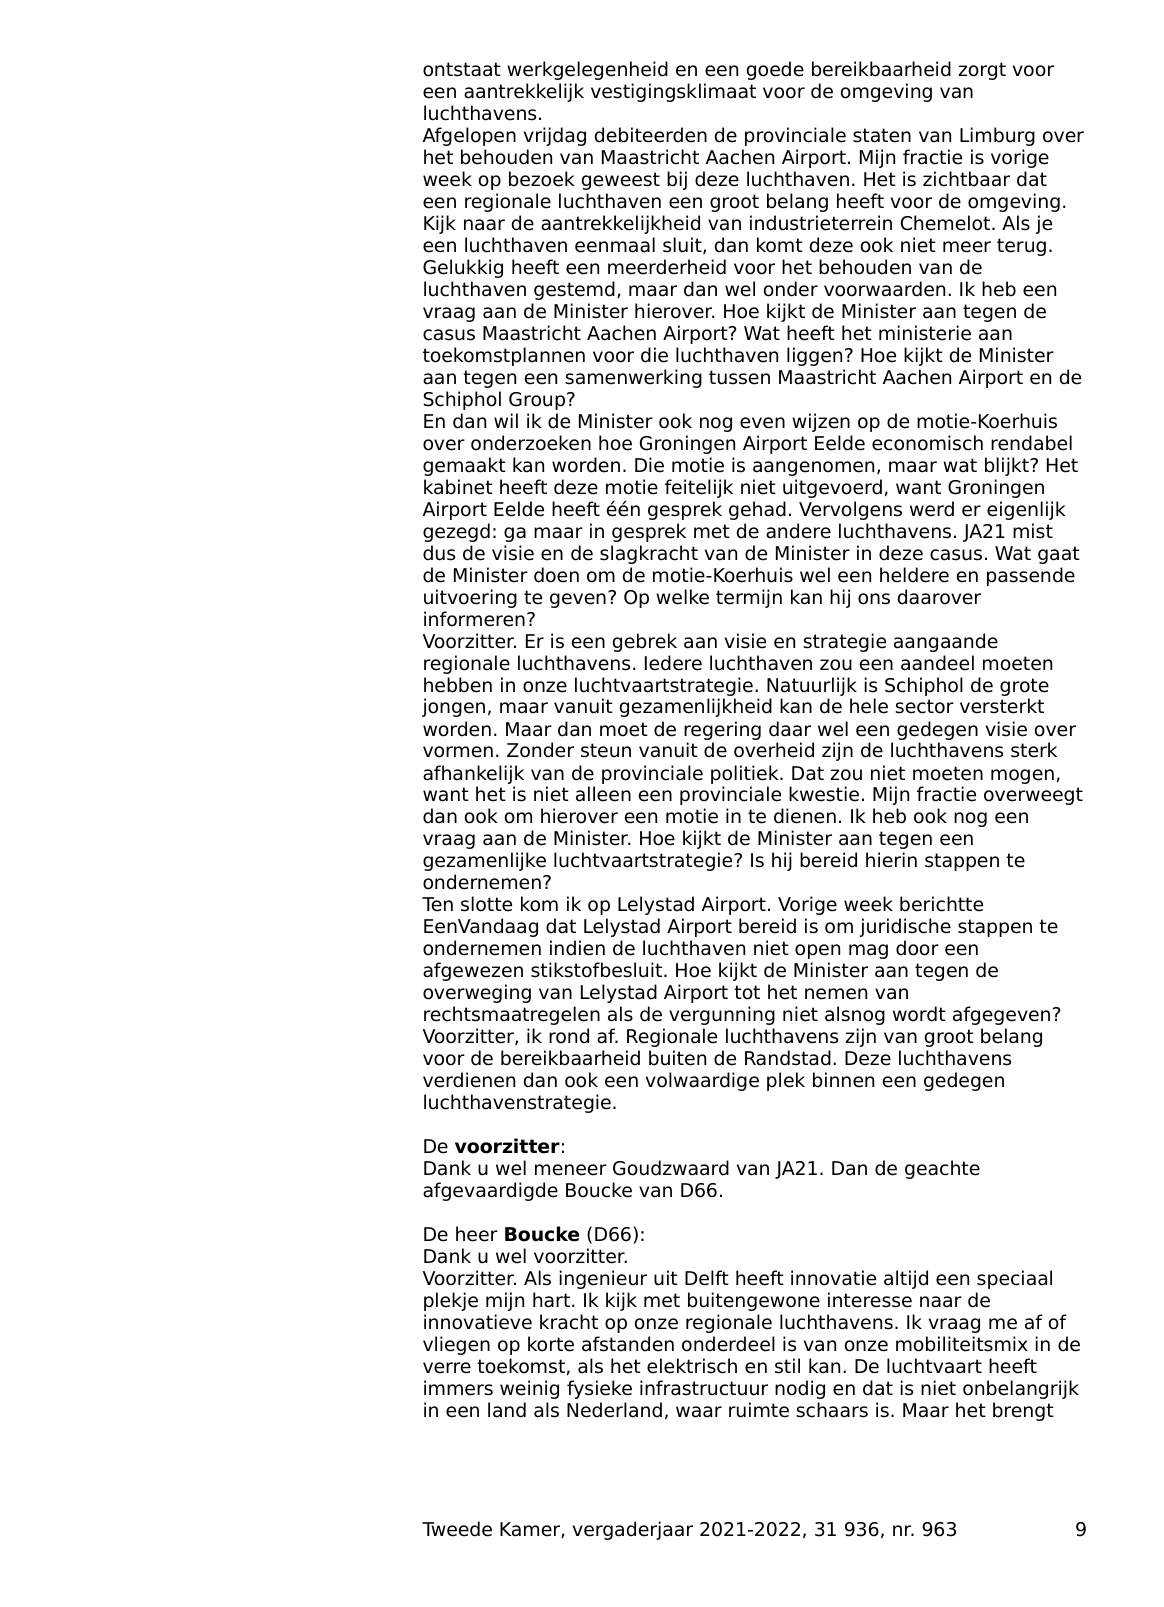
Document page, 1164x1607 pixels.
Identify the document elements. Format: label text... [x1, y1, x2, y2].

text Voorzitter. Er is een gebrek aan visie en strategie aangaande regionale luchthavens. Iedere luchthaven zou een aandeel moeten hebben in onze luchtvaartstrategie. Natuurlijk is Schiphol de grote jongen, maar vanuit gezamenlijkheid kan de hele sector versterkt worden. Maar dan moet de regering daar wel een gedegen visie over vormen. Zonder steun vanuit de overheid zijn de luchthavens sterk afhankelijk van de provinciale politiek. Dat zou niet moeten mogen, want het is niet alleen een provinciale kwestie. Mijn fractie overweegt dan ook om hierover een motie in te dienen. Ik heb ook nog een vraag aan de Minister. Hoe kijkt de Minister aan tegen een gezamenlijke luchtvaartstrategie? Is hij bereid hierin stappen te ondernemen? [422, 631, 1087, 894]
text De heer Boucke (D66): [422, 1224, 1087, 1246]
text Ten slotte kom ik op Lelystad Airport. Vorige week berichtte EenVandaag dat Lelystad Airport bereid is om juridische stappen te ondernemen indien de luchthaven niet open mag door een afgewezen stikstofbesluit. Hoe kijkt de Minister aan tegen de overweging van Lelystad Airport tot het nemen van rechtsmaatregelen als de vergunning niet alsnog wordt afgegeven? [422, 894, 1087, 1026]
text Voorzitter, ik rond af. Regionale luchthavens zijn van groot belang voor de bereikbaarheid buiten de Randstad. Deze luchthavens verdienen dan ook een volwaardige plek binnen een gedegen luchthavenstrategie. [422, 1026, 1087, 1114]
text Afgelopen vrijdag debiteerden de provinciale staten van Limburg over het behouden van Maastricht Aachen Airport. Mijn fractie is vorige week op bezoek geweest bij deze luchthaven. Het is zichtbaar dat een regionale luchthaven een groot belang heeft voor de omgeving. Kijk naar de aantrekkelijkheid van industrieterrein Chemelot. Als je een luchthaven eenmaal sluit, dan komt deze ook niet meer terug. Gelukkig heeft een meerderheid voor het behouden van de luchthaven gestemd, maar dan wel onder voorwaarden. Ik heb een vraag aan de Minister hierover. Hoe kijkt de Minister aan tegen de casus Maastricht Aachen Airport? Wat heeft het ministerie aan toekomstplannen voor die luchthaven liggen? Hoe kijkt de Minister aan tegen een samenwerking tussen Maastricht Aachen Airport en de Schiphol Group? [422, 125, 1087, 411]
text ontstaat werkgelegenheid en een goede bereikbaarheid zorgt voor een aantrekkelijk vestigingsklimaat voor de omgeving van luchthavens. [422, 59, 1087, 125]
text Dank u wel voorzitter. [422, 1246, 1087, 1268]
text De voorzitter: [422, 1136, 1087, 1158]
text En dan wil ik de Minister ook nog even wijzen op de motie-Koerhuis over onderzoeken hoe Groningen Airport Eelde economisch rendabel gemaakt kan worden. Die motie is aangenomen, maar wat blijkt? Het kabinet heeft deze motie feitelijk niet uitgevoerd, want Groningen Airport Eelde heeft één gesprek gehad. Vervolgens werd er eigenlijk gezegd: ga maar in gesprek met de andere luchthavens. JA21 mist dus de visie en de slagkracht van de Minister in deze casus. Wat gaat de Minister doen om de motie-Koerhuis wel een heldere en passende uitvoering te geven? Op welke termijn kan hij ons daarover informeren? [422, 411, 1087, 631]
text Voorzitter. Als ingenieur uit Delft heeft innovatie altijd een speciaal plekje mijn hart. Ik kijk met buitengewone interesse naar de innovatieve kracht op onze regionale luchthavens. Ik vraag me af of vliegen op korte afstanden onderdeel is van onze mobiliteitsmix in de verre toekomst, als het elektrisch en stil kan. De luchtvaart heeft immers weinig fysieke infrastructuur nodig en dat is niet onbelangrijk in een land als Nederland, waar ruimte schaars is. Maar het brengt [422, 1268, 1087, 1422]
text Dank u wel meneer Goudzwaard van JA21. Dan de geachte afgevaardigde Boucke van D66. [422, 1158, 1087, 1202]
